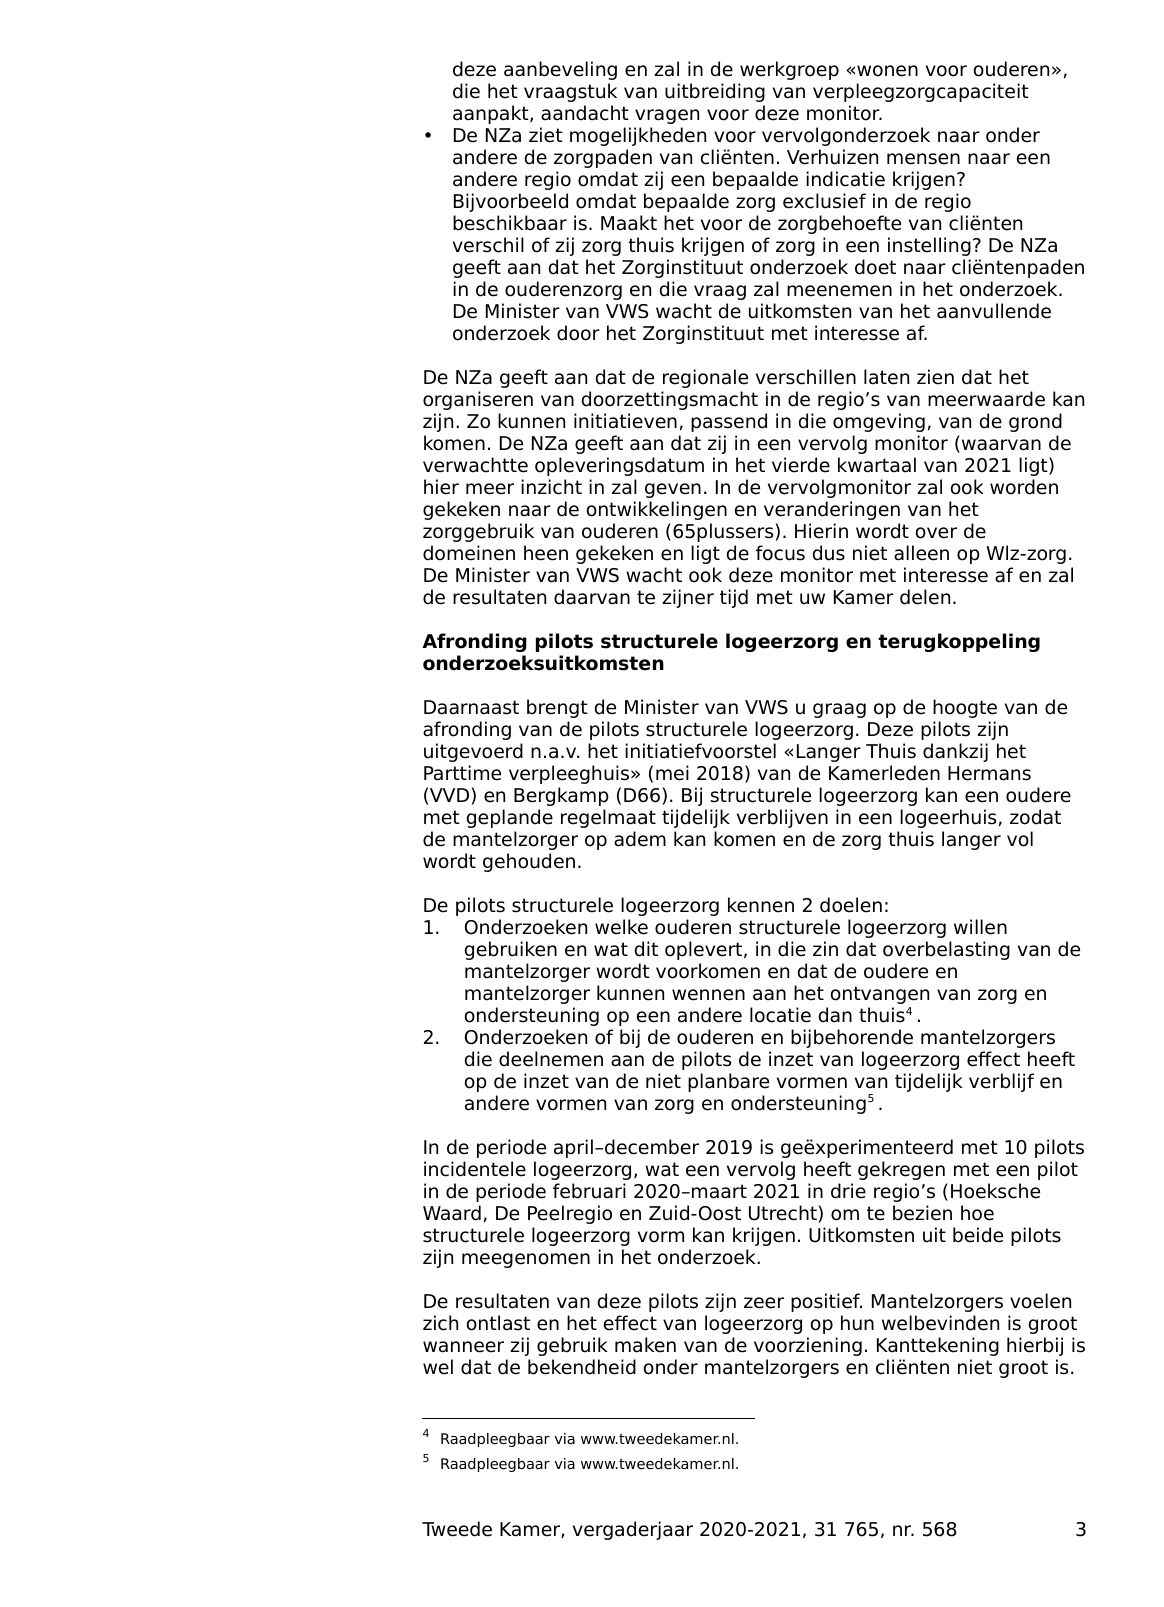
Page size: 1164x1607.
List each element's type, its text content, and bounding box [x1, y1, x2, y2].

text 1. Onderzoeken welke ouderen structurele logeerzorg willen gebruiken en wat dit oplevert, in die zin dat overbelasting van de mantelzorger wordt voorkomen en dat de oudere en mantelzorger kunnen wennen aan het ontvangen van zorg en ondersteuning op een andere locatie dan thuis. [422, 917, 1087, 1027]
text • De NZa ziet mogelijkheden voor vervolgonderzoek naar onder andere de zorgpaden van cliënten. Verhuizen mensen naar een andere regio omdat zij een bepaalde indicatie krijgen? Bijvoorbeeld omdat bepaalde zorg exclusief in de regio beschikbaar is. Maakt het voor de zorgbehoefte van cliënten verschil of zij zorg thuis krijgen of zorg in een instelling? De NZa geeft aan dat het Zorginstituut onderzoek doet naar cliëntenpaden in de ouderenzorg en die vraag zal meenemen in het onderzoek. De Minister van VWS wacht de uitkomsten van het aanvullende onderzoek door het Zorginstituut met interesse af. [422, 125, 1087, 345]
text De pilots structurele logeerzorg kennen 2 doelen: [422, 895, 1087, 917]
text De NZa geeft aan dat de regionale verschillen laten zien dat het organiseren van doorzettingsmacht in de regio’s van meerwaarde kan zijn. Zo kunnen initiatieven, passend in die omgeving, van de grond komen. De NZa geeft aan dat zij in een vervolg monitor (waarvan de verwachtte opleveringsdatum in het vierde kwartaal van 2021 ligt) hier meer inzicht in zal geven. In de vervolgmonitor zal ook worden gekeken naar de ontwikkelingen en veranderingen van het zorggebruik van ouderen (65plussers). Hierin wordt over de domeinen heen gekeken en ligt de focus dus niet alleen op Wlz-zorg. De Minister van VWS wacht ook deze monitor met interesse af en zal de resultaten daarvan te zijner tijd met uw Kamer delen. [422, 367, 1087, 609]
subtitle Afronding pilots structurele logeerzorg en terugkoppeling onderzoeksuitkomsten [422, 631, 1087, 675]
text Daarnaast brengt de Minister van VWS u graag op de hoogte van de afronding van de pilots structurele logeerzorg. Deze pilots zijn uitgevoerd n.a.v. het initiatiefvoorstel «Langer Thuis dankzij het Parttime verpleeghuis» (mei 2018) van de Kamerleden Hermans (VVD) en Bergkamp (D66). Bij structurele logeerzorg kan een oudere met geplande regelmaat tijdelijk verblijven in een logeerhuis, zodat de mantelzorger op adem kan komen en de zorg thuis langer vol wordt gehouden. [422, 697, 1087, 873]
text De resultaten van deze pilots zijn zeer positief. Mantelzorgers voelen zich ontlast en het effect van logeerzorg op hun welbevinden is groot wanneer zij gebruik maken van de voorziening. Kanttekening hierbij is wel dat de bekendheid onder mantelzorgers en cliënten niet groot is. [422, 1291, 1087, 1379]
text In de periode april–december 2019 is geëxperimenteerd met 10 pilots incidentele logeerzorg, wat een vervolg heeft gekregen met een pilot in de periode februari 2020–maart 2021 in drie regio’s (Hoeksche Waard, De Peelregio en Zuid-Oost Utrecht) om te bezien hoe structurele logeerzorg vorm kan krijgen. Uitkomsten uit beide pilots zijn meegenomen in het onderzoek. [422, 1137, 1087, 1269]
text 2. Onderzoeken of bij de ouderen en bijbehorende mantelzorgers die deelnemen aan de pilots de inzet van logeerzorg effect heeft op de inzet van de niet planbare vormen van tijdelijk verblijf en andere vormen van zorg en ondersteuning. [422, 1027, 1087, 1115]
text Raadpleegbaar via www.tweedekamer.nl. [422, 1427, 1087, 1449]
text Raadpleegbaar via www.tweedekamer.nl. [422, 1452, 1087, 1474]
text deze aanbeveling en zal in de werkgroep «wonen voor ouderen», die het vraagstuk van uitbreiding van verpleegzorgcapaciteit aanpakt, aandacht vragen voor deze monitor. [422, 59, 1087, 125]
